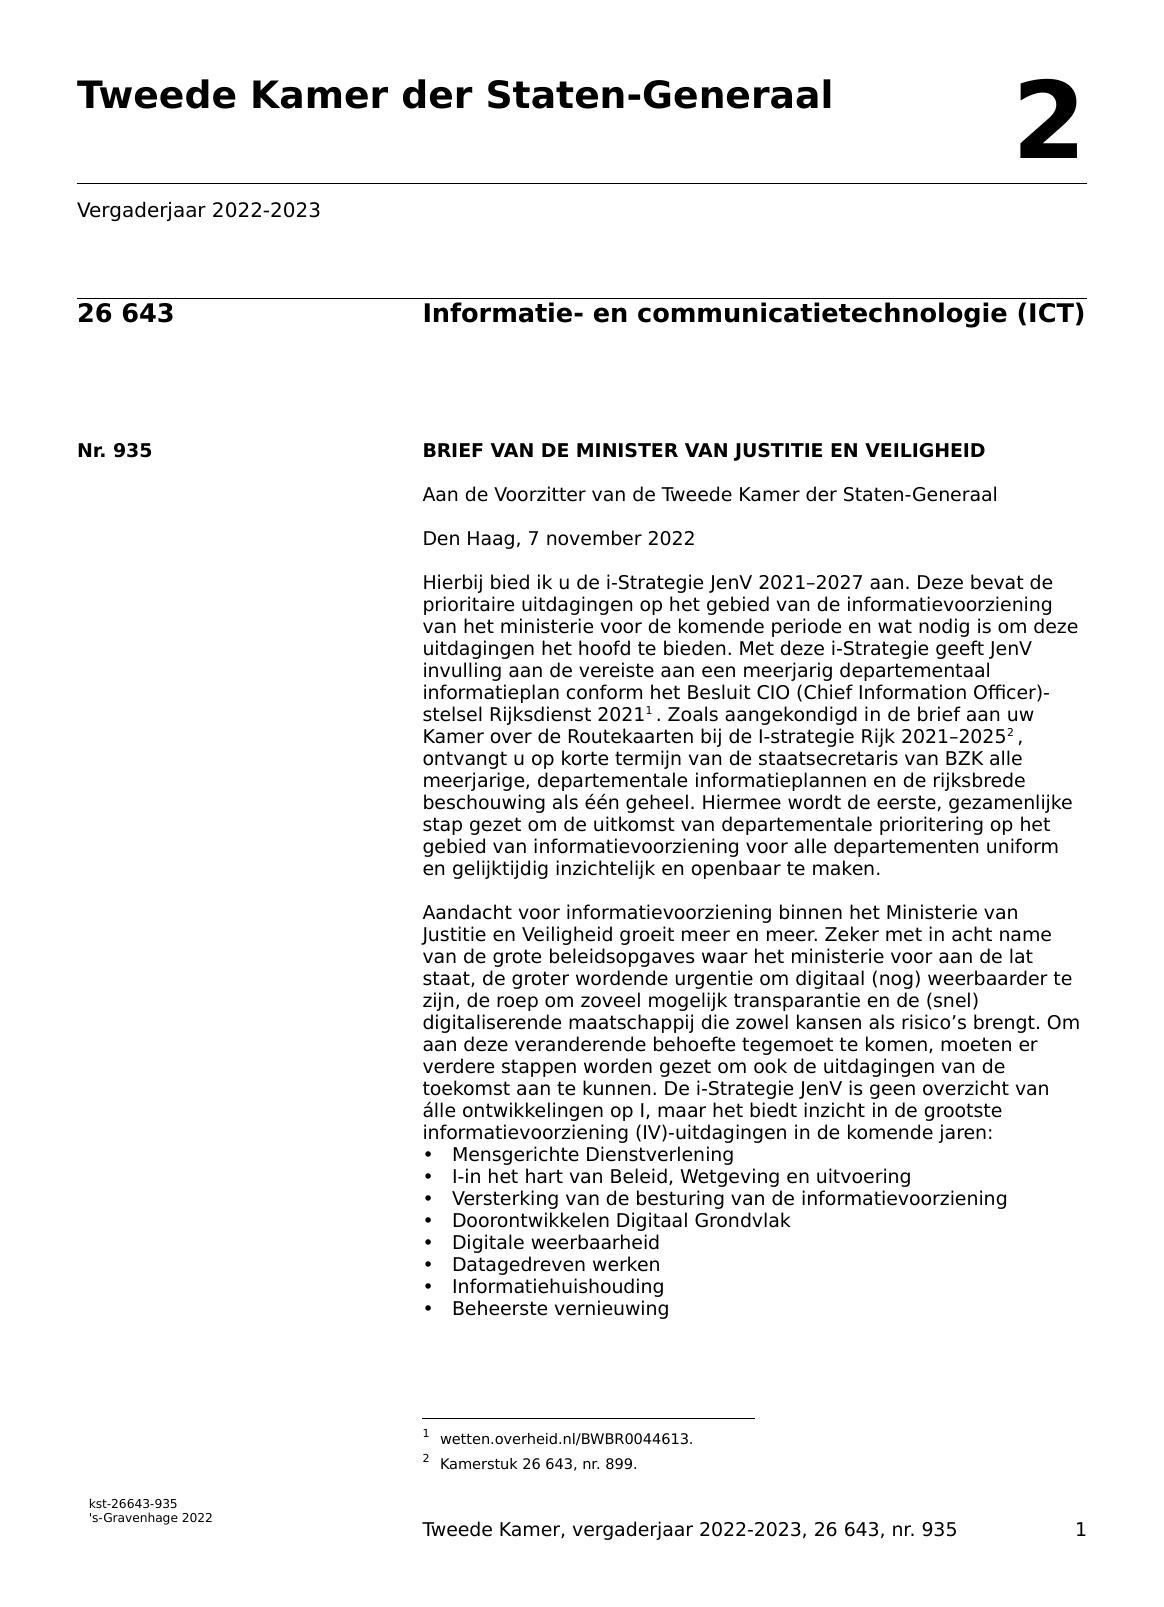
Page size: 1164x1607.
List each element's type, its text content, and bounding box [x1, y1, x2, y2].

text • I-in het hart van Beleid, Wetgeving en uitvoering [422, 1166, 1087, 1188]
subtitle Nr. 935 BRIEF VAN DE MINISTER VAN JUSTITIE EN VEILIGHEID [77, 440, 1087, 462]
text Aan de Voorzitter van de Tweede Kamer der Staten-Generaal [422, 484, 1087, 506]
text • Beheerste vernieuwing [422, 1298, 1087, 1320]
text wetten.overheid.nl/BWBR0044613. [422, 1427, 1087, 1449]
subtitle 26 643 Informatie- en communicatietechnologie (ICT) [77, 299, 1087, 329]
text Hierbij bied ik u de i-Strategie JenV 2021–2027 aan. Deze bevat de prioritaire uitdagingen op het gebied van de informatievoorziening van het ministerie voor de komende periode en wat nodig is om deze uitdagingen het hoofd te bieden. Met deze i-Strategie geeft JenV invulling aan de vereiste aan een meerjarig departementaal informatieplan conform het Besluit CIO (Chief Information Officer)- stelsel Rijksdienst 2021. Zoals aangekondigd in de brief aan uw Kamer over de Routekaarten bij de I-strategie Rijk 2021–2025, ontvangt u op korte termijn van de staatsecretaris van BZK alle meerjarige, departementale informatieplannen en de rijksbrede beschouwing als één geheel. Hiermee wordt de eerste, gezamenlijke stap gezet om de uitkomst van departementale prioritering op het gebied van informatievoorziening voor alle departementen uniform en gelijktijdig inzichtelijk en openbaar te maken. [422, 572, 1087, 880]
text 's-Gravenhage 2022 [88, 1511, 323, 1525]
text • Datagedreven werken [422, 1254, 1087, 1276]
text Kamerstuk 26 643, nr. 899. [422, 1452, 1087, 1474]
table_cell Vergaderjaar 2022-2023 [77, 184, 1087, 298]
table_header 2 [886, 59, 1087, 183]
text Den Haag, 7 november 2022 [422, 528, 1087, 550]
text • Informatiehuishouding [422, 1276, 1087, 1298]
text • Versterking van de besturing van de informatievoorziening [422, 1188, 1087, 1210]
text • Mensgerichte Dienstverlening [422, 1144, 1087, 1166]
text • Digitale weerbaarheid [422, 1232, 1087, 1254]
text Aandacht voor informatievoorziening binnen het Ministerie van Justitie en Veiligheid groeit meer en meer. Zeker met in acht name van de grote beleidsopgaves waar het ministerie voor aan de lat staat, de groter wordende urgentie om digitaal (nog) weerbaarder te zijn, de roep om zoveel mogelijk transparantie en de (snel) digitaliserende maatschappij die zowel kansen als risico’s brengt. Om aan deze veranderende behoefte tegemoet te komen, moeten er verdere stappen worden gezet om ook de uitdagingen van de toekomst aan te kunnen. De i-Strategie JenV is geen overzicht van álle ontwikkelingen op I, maar het biedt inzicht in de grootste informatievoorziening (IV)-uitdagingen in de komende jaren: [422, 902, 1087, 1144]
table_header Tweede Kamer der Staten-Generaal [77, 59, 886, 183]
text • Doorontwikkelen Digitaal Grondvlak [422, 1210, 1087, 1232]
text kst-26643-935 [88, 1497, 323, 1511]
